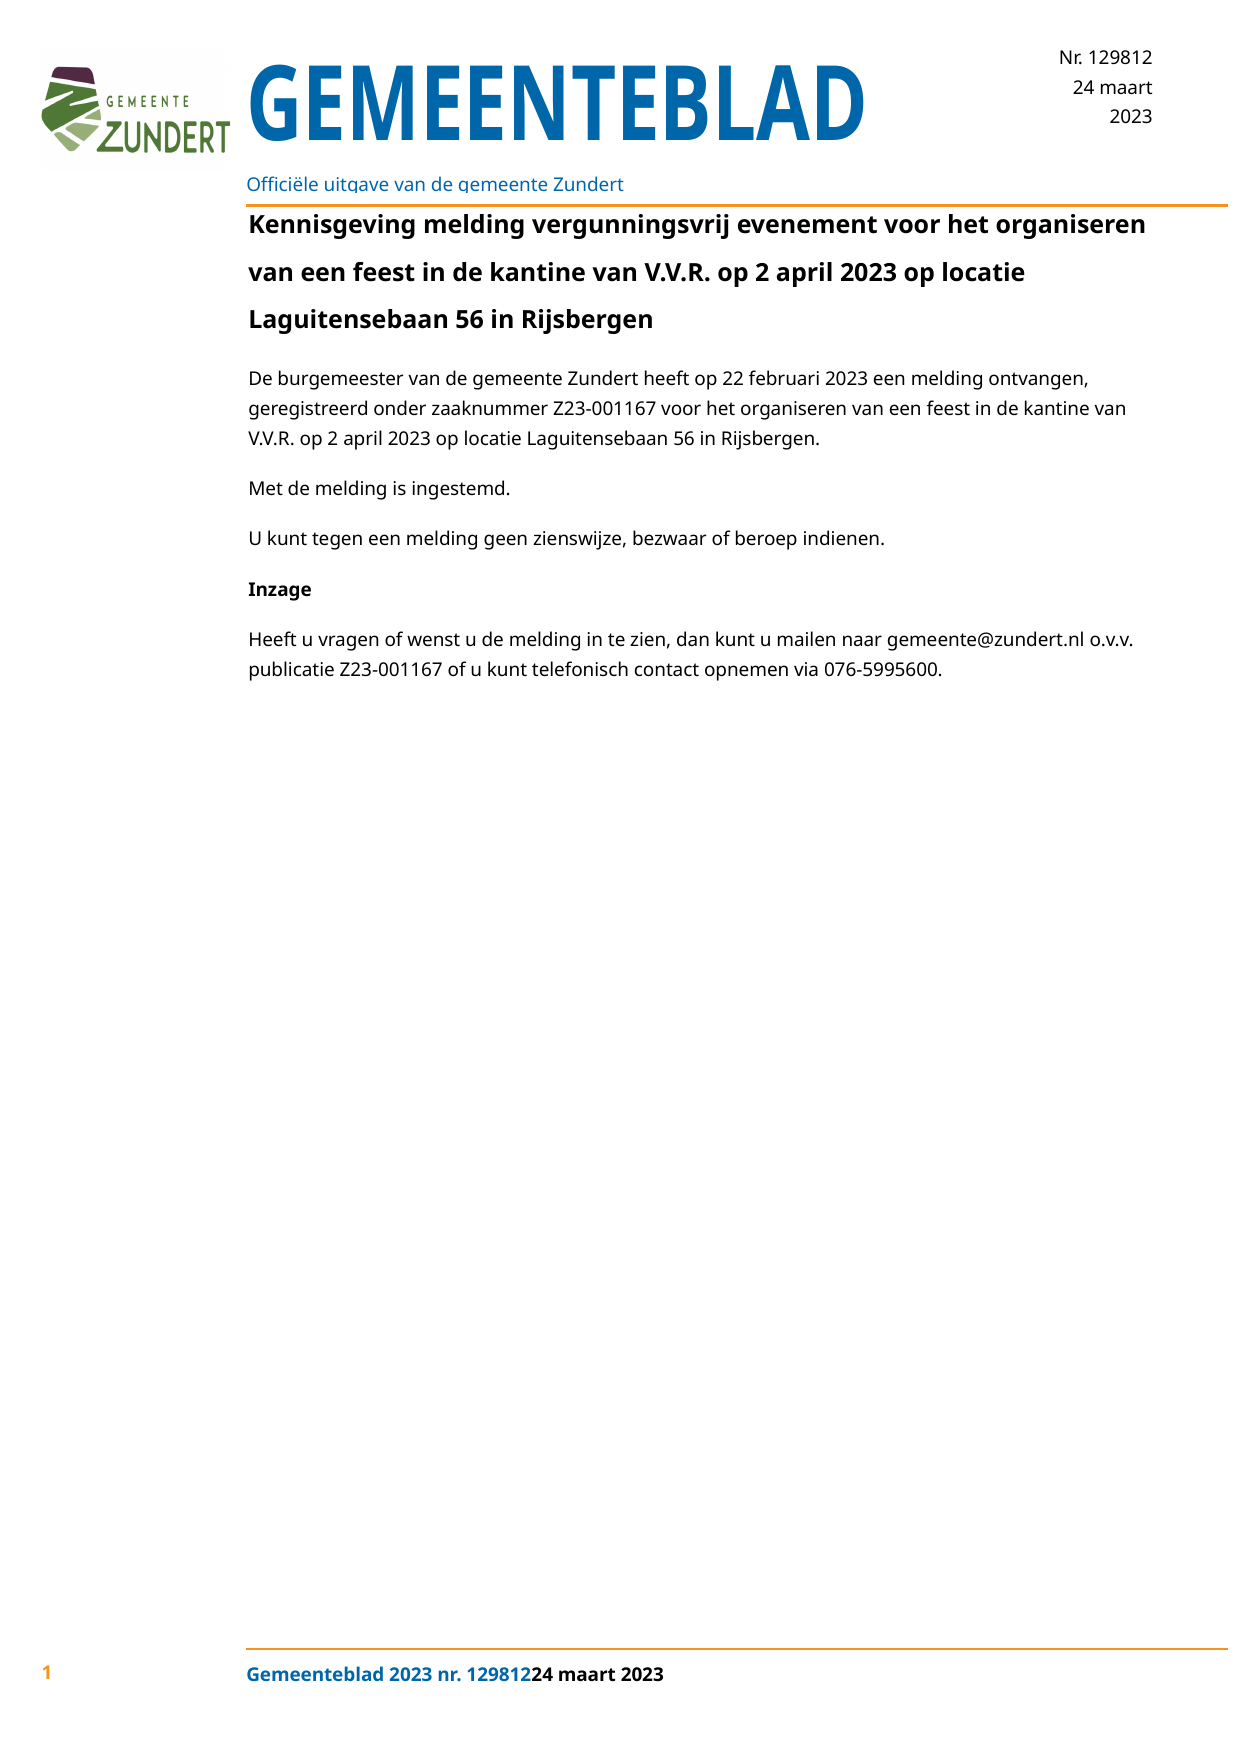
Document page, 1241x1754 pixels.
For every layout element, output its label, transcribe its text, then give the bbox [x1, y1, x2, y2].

text De burgemeester van de gemeente Zundert heeft op 22 februari 2023 een melding ontvangen, geregistreerd onder zaaknummer Z23-001167 voor het organiseren van een feest in de kantine van V.V.R. op 2 april 2023 op locatie Laguitensebaan 56 in Rijsbergen. [248, 366, 1152, 450]
text Met de melding is ingestemd. [248, 475, 1152, 501]
text U kunt tegen een melding geen zienswijze, bezwaar of beroep indienen. [248, 526, 1152, 551]
text Kennisgeving melding vergunningsvrij evenement voor het organiseren van een feest in de kantine van V.V.R. op 2 april 2023 op locatie Laguitensebaan 56 in Rijsbergen [248, 207, 1152, 336]
text Inzage [248, 576, 1152, 602]
text Heeft u vragen of wenst u de melding in te zien, dan kunt u mailen naar gemeente@zundert.nl o.v.v. publicatie Z23-001167 of u kunt telefonisch contact opnemen via 076-5995600. [248, 626, 1152, 682]
picture [41, 47, 231, 172]
